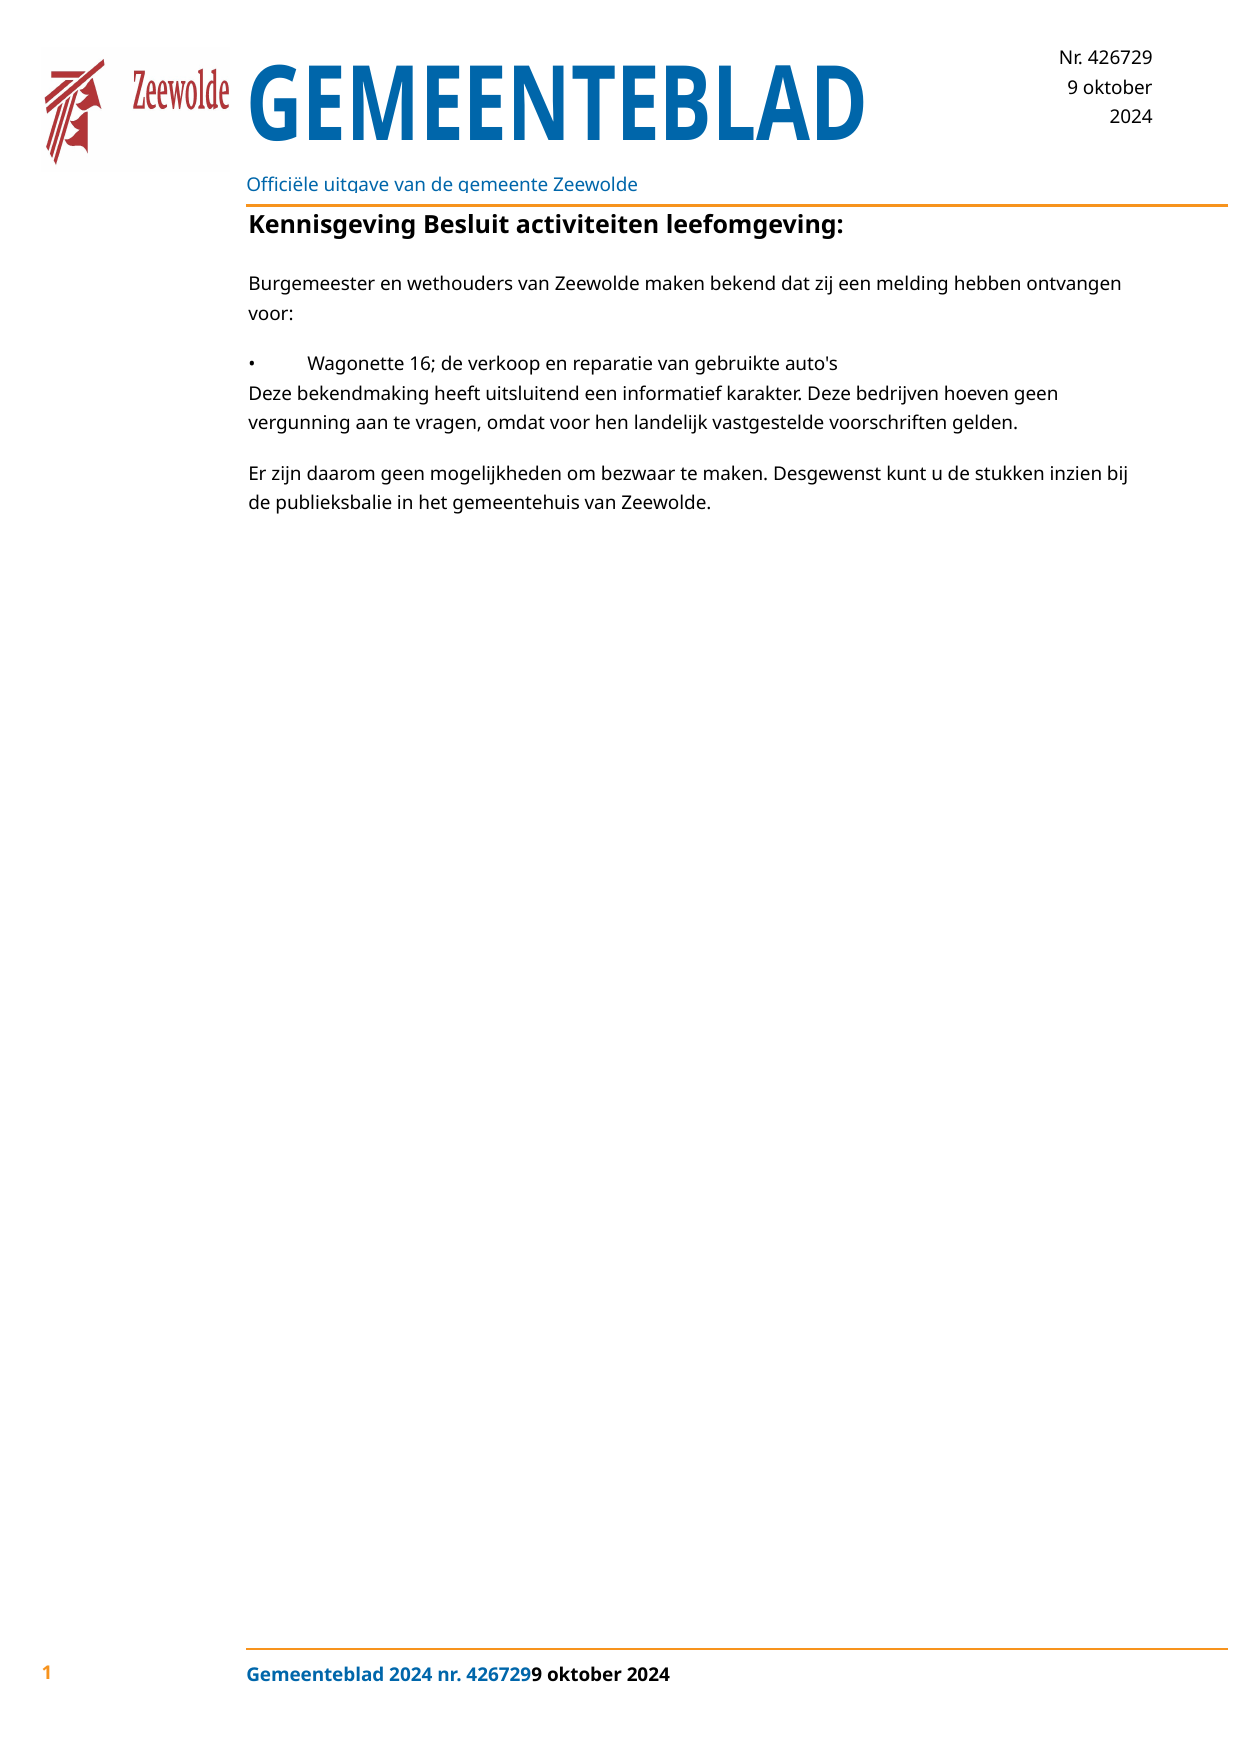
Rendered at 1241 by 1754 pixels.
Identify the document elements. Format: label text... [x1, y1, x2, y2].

text Burgemeester en wethouders van Zeewolde maken bekend dat zij een melding hebben ontvangen voor: [248, 270, 1152, 326]
text Deze bekendmaking heeft uitsluitend een informatief karakter. Deze bedrijven hoeven geen vergunning aan te vragen, omdat voor hen landelijk vastgestelde voorschriften gelden. [248, 380, 1152, 435]
picture [41, 47, 231, 172]
text Er zijn daarom geen mogelijkheden om bezwaar te maken. Desgewenst kunt u de stukken inzien bij de publieksbalie in het gemeentehuis van Zeewolde. [248, 460, 1152, 515]
text Kennisgeving Besluit activiteiten leefomgeving: [248, 207, 1152, 241]
list Wagonette 16; de verkoop en reparatie van gebruikte auto's [248, 350, 1152, 376]
